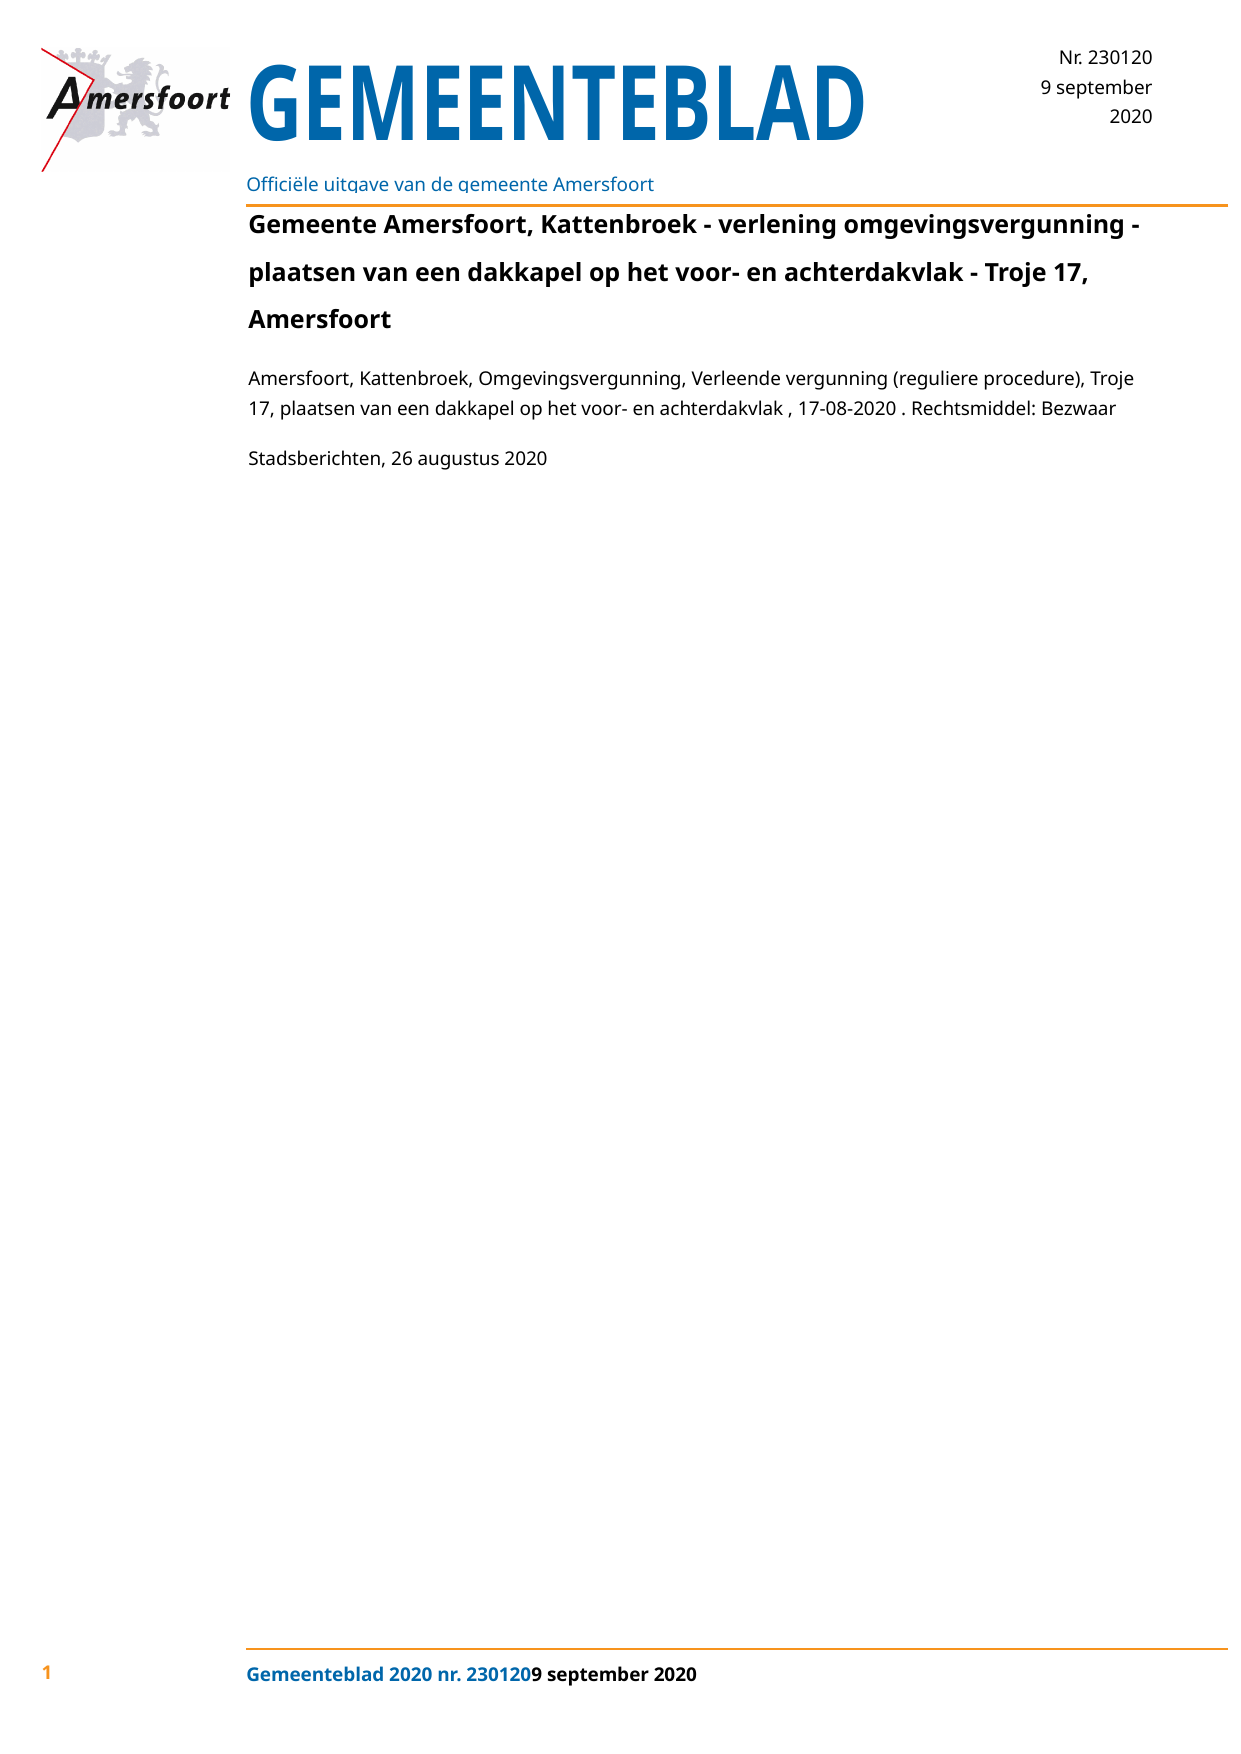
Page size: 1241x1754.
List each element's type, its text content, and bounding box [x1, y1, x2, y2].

text Stadsberichten, 26 augustus 2020 [248, 446, 1152, 471]
text Amersfoort, Kattenbroek, Omgevingsvergunning, Verleende vergunning (reguliere procedure), Troje 17, plaatsen van een dakkapel op het voor- en achterdakvlak , 17-08-2020 . Rechtsmiddel: Bezwaar [248, 366, 1152, 421]
picture [41, 47, 231, 172]
text Gemeente Amersfoort, Kattenbroek - verlening omgevingsvergunning - plaatsen van een dakkapel op het voor- en achterdakvlak - Troje 17, Amersfoort [248, 207, 1152, 336]
